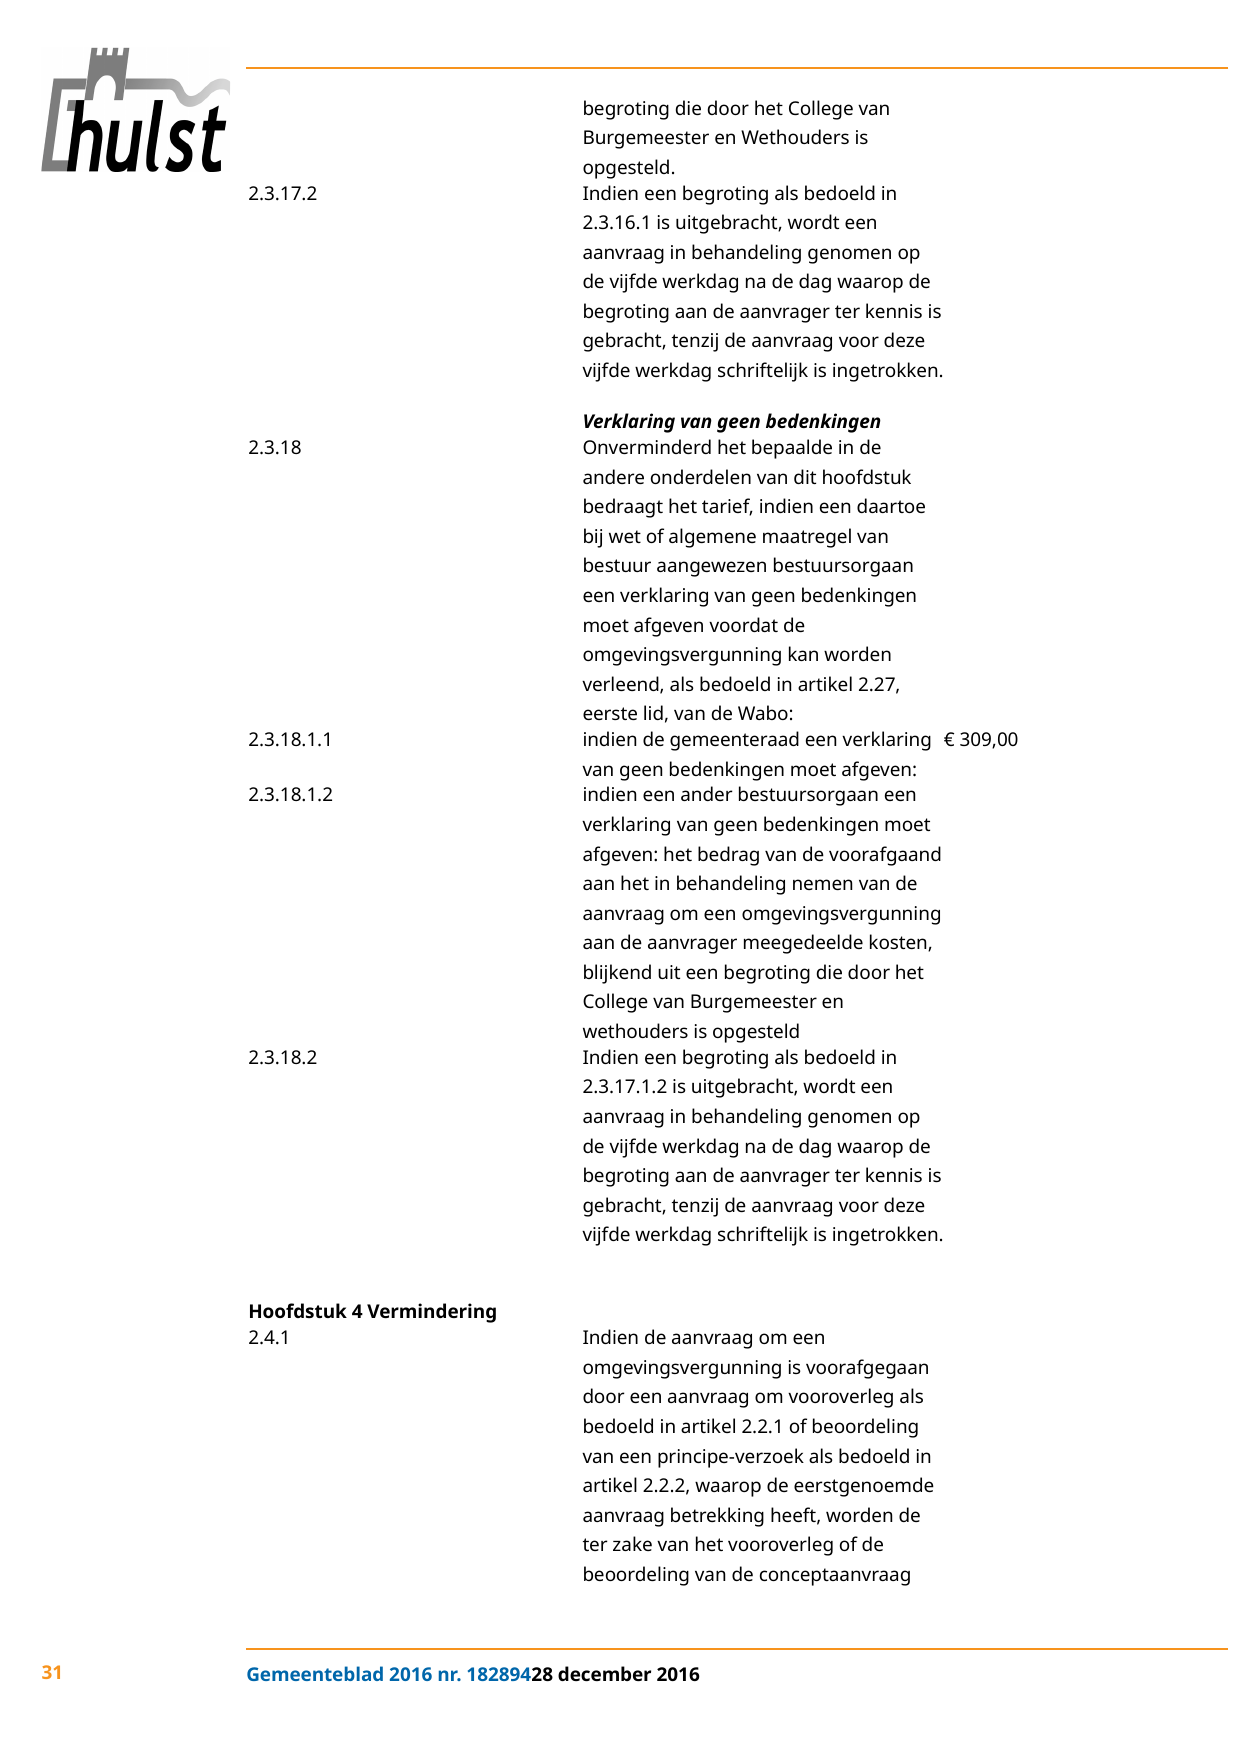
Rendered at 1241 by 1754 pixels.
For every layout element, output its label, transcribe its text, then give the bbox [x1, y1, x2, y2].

table_cell [944, 383, 1152, 409]
table_cell 2.3.18.2 [248, 1044, 582, 1247]
table_cell [944, 1299, 1152, 1324]
table_cell [248, 409, 582, 434]
table_cell [944, 1247, 1152, 1273]
table_cell [944, 95, 1152, 180]
table_cell Indien de aanvraag om een omgevingsvergunning is voorafgegaan door een aanvraag om vooroverleg als bedoeld in artikel 2.2.1 of beoordeling van een principe-verzoek als bedoeld in artikel 2.2.2, waarop de eerstgenoemde aanvraag betrekking heeft, worden de ter zake van het vooroverleg of de beoordeling van de conceptaanvraag [582, 1325, 944, 1587]
table_cell Verklaring van geen bedenkingen [582, 409, 944, 434]
table_cell [944, 1273, 1152, 1299]
table_cell [582, 1273, 944, 1299]
table_cell [944, 409, 1152, 434]
table_cell [248, 1247, 582, 1273]
table_cell indien de gemeenteraad een verklaring van geen bedenkingen moet afgeven: [582, 726, 944, 782]
table_cell 2.3.18.1.1 [248, 726, 582, 782]
table_cell Indien een begroting als bedoeld in 2.3.17.1.2 is uitgebracht, wordt een aanvraag in behandeling genomen op de vijfde werkdag na de dag waarop de begroting aan de aanvrager ter kennis is gebracht, tenzij de aanvraag voor deze vijfde werkdag schriftelijk is ingetrokken. [582, 1044, 944, 1247]
table_cell [248, 95, 582, 180]
table_cell [248, 383, 582, 409]
table_cell 2.4.1 [248, 1325, 582, 1587]
table_cell 2.3.18 [248, 434, 582, 726]
table_cell 2.3.18.1.2 [248, 782, 582, 1044]
picture [41, 47, 231, 172]
table_cell Hoofdstuk 4 Vermindering [248, 1299, 944, 1324]
table_cell [582, 1247, 944, 1273]
table_cell begroting die door het College van Burgemeester en Wethouders is opgesteld. [582, 95, 944, 180]
table_cell 2.3.17.2 [248, 180, 582, 383]
table_cell [944, 782, 1152, 1044]
table_cell € 309,00 [944, 726, 1152, 782]
table_cell [248, 1273, 582, 1299]
table_cell [582, 383, 944, 409]
table_cell [944, 180, 1152, 383]
table_cell indien een ander bestuursorgaan een verklaring van geen bedenkingen moet afgeven: het bedrag van de voorafgaand aan het in behandeling nemen van de aanvraag om een omgevingsvergunning aan de aanvrager meegedeelde kosten, blijkend uit een begroting die door het College van Burgemeester en wethouders is opgesteld [582, 782, 944, 1044]
table_cell [944, 434, 1152, 726]
table_cell Indien een begroting als bedoeld in 2.3.16.1 is uitgebracht, wordt een aanvraag in behandeling genomen op de vijfde werkdag na de dag waarop de begroting aan de aanvrager ter kennis is gebracht, tenzij de aanvraag voor deze vijfde werkdag schriftelijk is ingetrokken. [582, 180, 944, 383]
table_cell [944, 1325, 1152, 1587]
table_cell Onverminderd het bepaalde in de andere onderdelen van dit hoofdstuk bedraagt het tarief, indien een daartoe bij wet of algemene maatregel van bestuur aangewezen bestuursorgaan een verklaring van geen bedenkingen moet afgeven voordat de omgevingsvergunning kan worden verleend, als bedoeld in artikel 2.27, eerste lid, van de Wabo: [582, 434, 944, 726]
table_cell [944, 1044, 1152, 1247]
